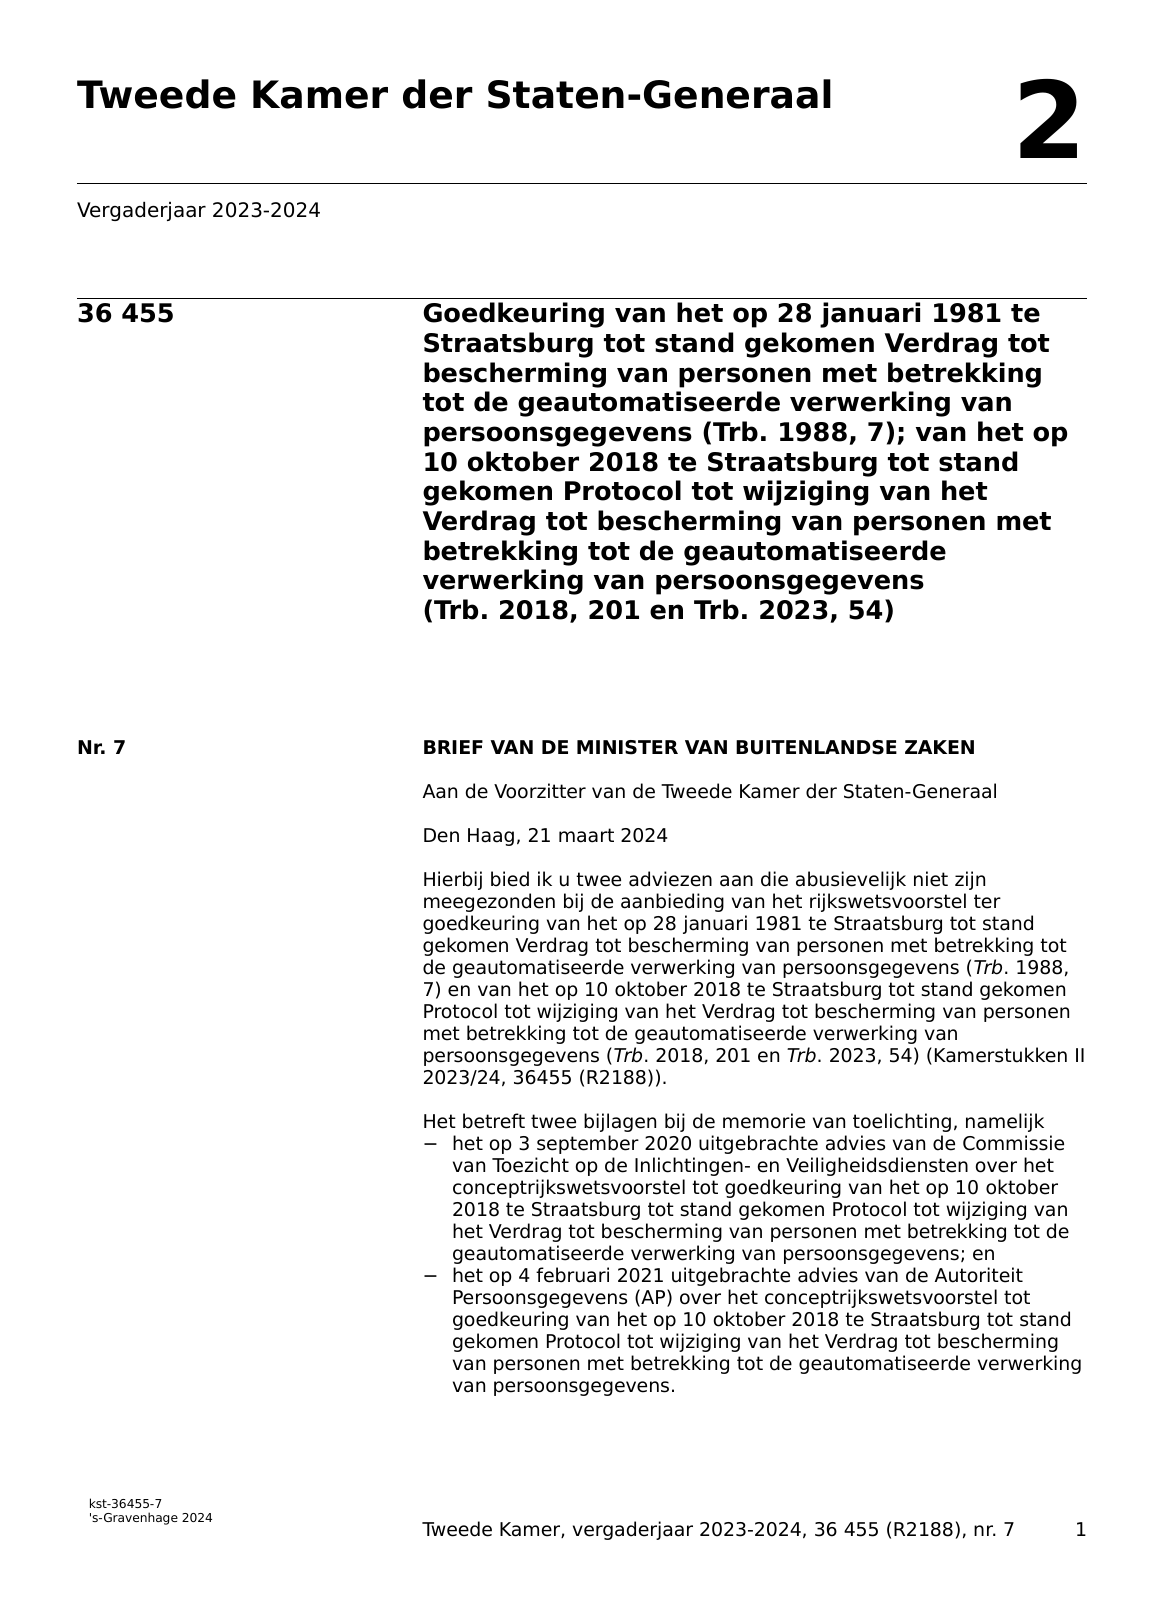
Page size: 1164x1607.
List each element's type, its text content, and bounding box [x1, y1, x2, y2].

table_header Tweede Kamer der Staten-Generaal [77, 59, 886, 183]
text Het betreft twee bijlagen bij de memorie van toelichting, namelijk [422, 1111, 1087, 1133]
text Hierbij bied ik u twee adviezen aan die abusievelijk niet zijn meegezonden bij de aanbieding van het rijkswetsvoorstel ter goedkeuring van het op 28 januari 1981 te Straatsburg tot stand gekomen Verdrag tot bescherming van personen met betrekking tot de geautomatiseerde verwerking van persoonsgegevens (Trb. 1988, 7) en van het op 10 oktober 2018 te Straatsburg tot stand gekomen Protocol tot wijziging van het Verdrag tot bescherming van personen met betrekking tot de geautomatiseerde verwerking van persoonsgegevens (Trb. 2018, 201 en Trb. 2023, 54) (Kamerstukken II 2023/24, 36455 (R2188)). [422, 869, 1087, 1089]
text 's-Gravenhage 2024 [88, 1511, 323, 1525]
text − het op 3 september 2020 uitgebrachte advies van de Commissie van Toezicht op de Inlichtingen- en Veiligheidsdiensten over het conceptrijkswetsvoorstel tot goedkeuring van het op 10 oktober 2018 te Straatsburg tot stand gekomen Protocol tot wijziging van het Verdrag tot bescherming van personen met betrekking tot de geautomatiseerde verwerking van persoonsgegevens; en [422, 1133, 1087, 1265]
text kst-36455-7 [88, 1497, 323, 1511]
table_cell Vergaderjaar 2023-2024 [77, 184, 1087, 298]
subtitle 36 455 Goedkeuring van het op 28 januari 1981 te Straatsburg tot stand gekomen Verdrag tot bescherming van personen met betrekking tot de geautomatiseerde verwerking van persoonsgegevens (Trb. 1988, 7); van het op 10 oktober 2018 te Straatsburg tot stand gekomen Protocol tot wijziging van het Verdrag tot bescherming van personen met betrekking tot de geautomatiseerde verwerking van persoonsgegevens (Trb. 2018, 201 en Trb. 2023, 54) [77, 299, 1087, 626]
text Den Haag, 21 maart 2024 [422, 825, 1087, 847]
text − het op 4 februari 2021 uitgebrachte advies van de Autoriteit Persoonsgegevens (AP) over het conceptrijkswetsvoorstel tot goedkeuring van het op 10 oktober 2018 te Straatsburg tot stand gekomen Protocol tot wijziging van het Verdrag tot bescherming van personen met betrekking tot de geautomatiseerde verwerking van persoonsgegevens. [422, 1265, 1087, 1397]
text Aan de Voorzitter van de Tweede Kamer der Staten-Generaal [422, 781, 1087, 803]
subtitle Nr. 7 BRIEF VAN DE MINISTER VAN BUITENLANDSE ZAKEN [77, 737, 1087, 758]
table_header 2 [886, 59, 1087, 183]
